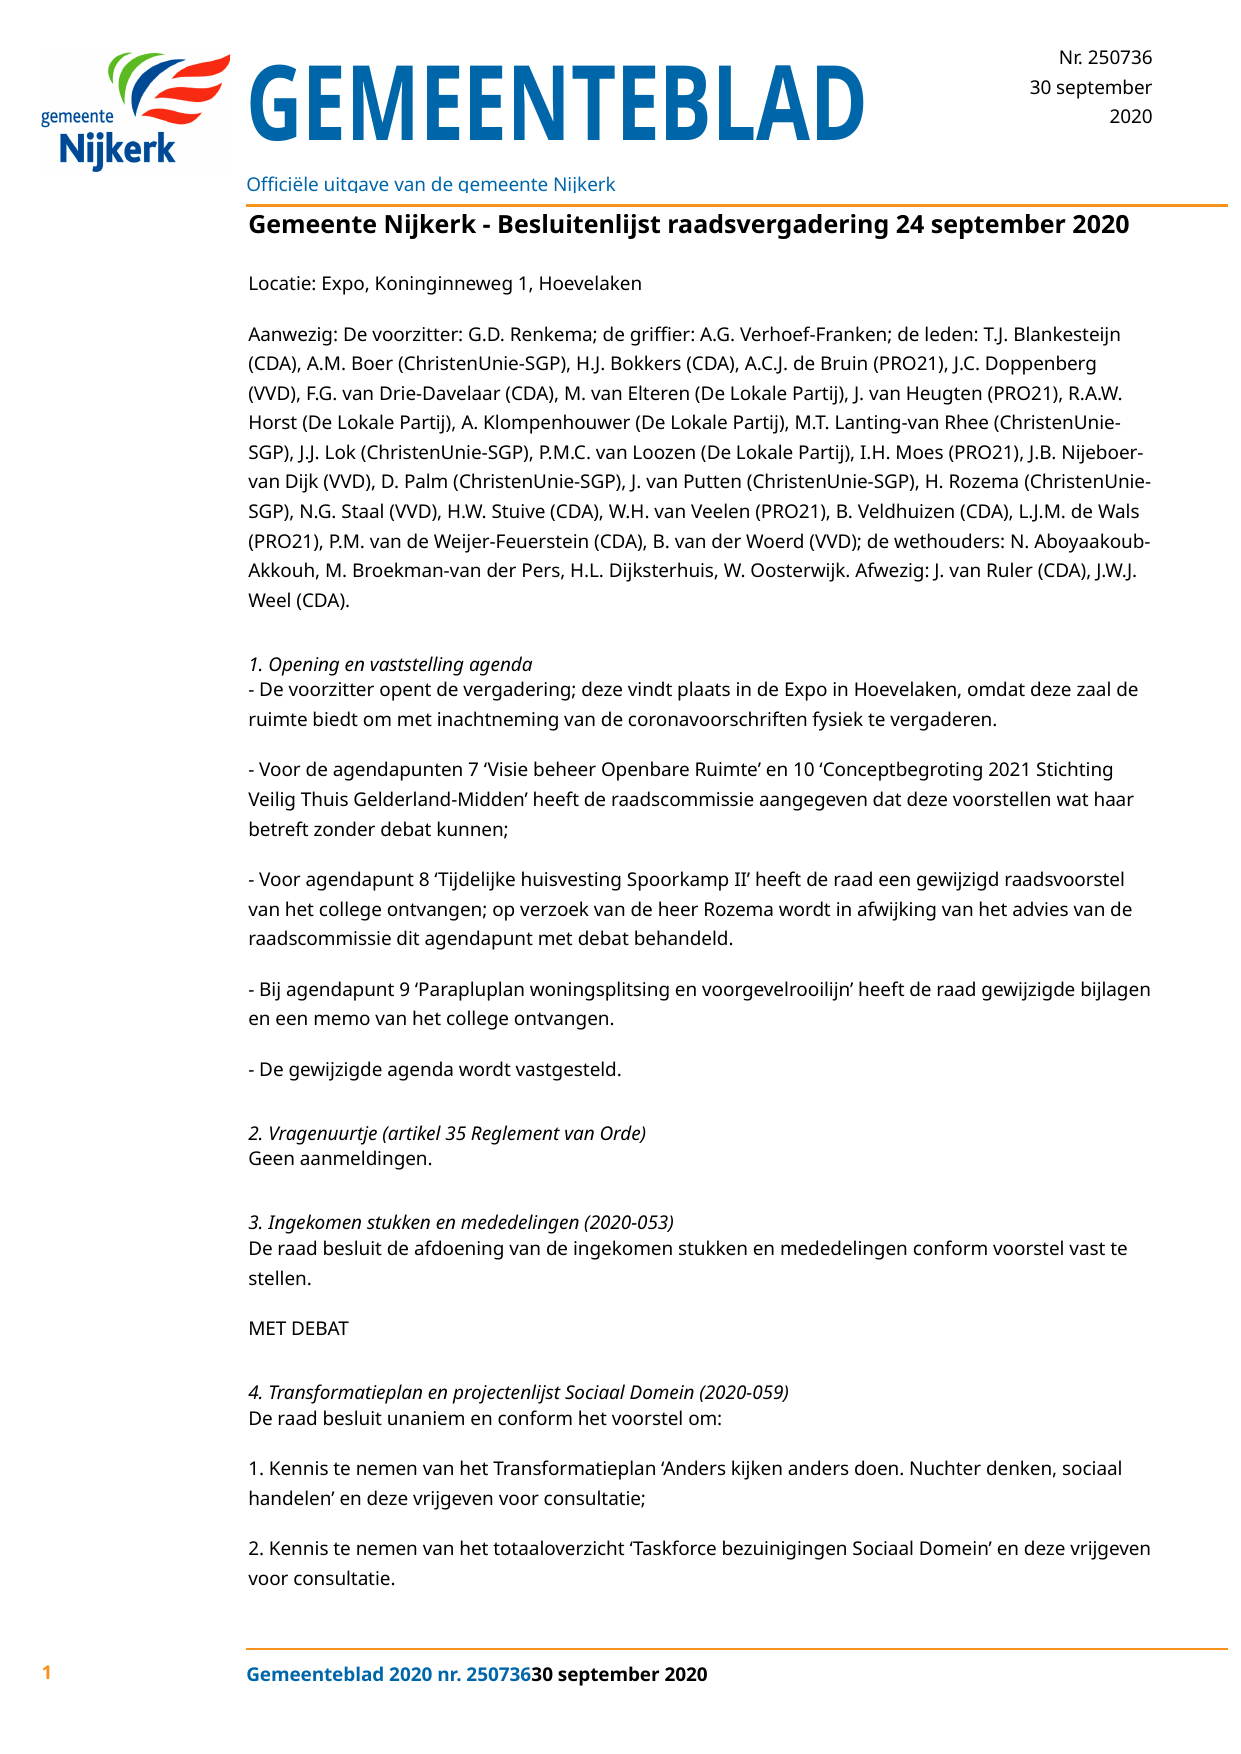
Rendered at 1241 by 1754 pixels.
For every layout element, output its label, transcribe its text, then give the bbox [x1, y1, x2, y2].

text 2. Vragenuurtje (artikel 35 Reglement van Orde) [248, 1120, 1152, 1146]
text 1. Kennis te nemen van het Transformatieplan ‘Anders kijken anders doen. Nuchter denken, sociaal handelen’ en deze vrijgeven voor consultatie; [248, 1455, 1152, 1511]
text Geen aanmeldingen. [248, 1146, 1152, 1171]
text - De voorzitter opent de vergadering; deze vindt plaats in de Expo in Hoevelaken, omdat deze zaal de ruimte biedt om met inachtneming van de coronavoorschriften fysiek te vergaderen. [248, 677, 1152, 732]
text 3. Ingekomen stukken en mededelingen (2020-053) [248, 1209, 1152, 1235]
text Gemeente Nijkerk - Besluitenlijst raadsvergadering 24 september 2020 [248, 207, 1152, 241]
text Locatie: Expo, Koninginneweg 1, Hoevelaken [248, 270, 1152, 296]
text - De gewijzigde agenda wordt vastgesteld. [248, 1056, 1152, 1082]
picture [41, 47, 231, 172]
text MET DEBAT [248, 1315, 1152, 1341]
text De raad besluit unaniem en conform het voorstel om: [248, 1405, 1152, 1431]
text Aanwezig: De voorzitter: G.D. Renkema; de griffier: A.G. Verhoef-Franken; de leden: T.J. Blankesteijn (CDA), A.M. Boer (ChristenUnie-SGP), H.J. Bokkers (CDA), A.C.J. de Bruin (PRO21), J.C. Doppenberg (VVD), F.G. van Drie-Davelaar (CDA), M. van Elteren (De Lokale Partij), J. van Heugten (PRO21), R.A.W. Horst (De Lokale Partij), A. Klompenhouwer (De Lokale Partij), M.T. Lanting-van Rhee (ChristenUnie-SGP), J.J. Lok (ChristenUnie-SGP), P.M.C. van Loozen (De Lokale Partij), I.H. Moes (PRO21), J.B. Nijeboer-van Dijk (VVD), D. Palm (ChristenUnie-SGP), J. van Putten (ChristenUnie-SGP), H. Rozema (ChristenUnie-SGP), N.G. Staal (VVD), H.W. Stuive (CDA), W.H. van Veelen (PRO21), B. Veldhuizen (CDA), L.J.M. de Wals (PRO21), P.M. van de Weijer-Feuerstein (CDA), B. van der Woerd (VVD); de wethouders: N. Aboyaakoub-Akkouh, M. Broekman-van der Pers, H.L. Dijksterhuis, W. Oosterwijk. Afwezig: J. van Ruler (CDA), J.W.J. Weel (CDA). [248, 321, 1152, 613]
text - Voor de agendapunten 7 ‘Visie beheer Openbare Ruimte’ en 10 ‘Conceptbegroting 2021 Stichting Veilig Thuis Gelderland-Midden’ heeft de raadscommissie aangegeven dat deze voorstellen wat haar betreft zonder debat kunnen; [248, 757, 1152, 842]
text 2. Kennis te nemen van het totaaloverzicht ‘Taskforce bezuinigingen Sociaal Domein’ en deze vrijgeven voor consultatie. [248, 1535, 1152, 1591]
text - Bij agendapunt 9 ‘Parapluplan woningsplitsing en voorgevelrooilijn’ heeft de raad gewijzigde bijlagen en een memo van het college ontvangen. [248, 976, 1152, 1031]
text De raad besluit de afdoening van de ingekomen stukken en mededelingen conform voorstel vast te stellen. [248, 1235, 1152, 1291]
text 1. Opening en vaststelling agenda [248, 651, 1152, 677]
text 4. Transformatieplan en projectenlijst Sociaal Domein (2020-059) [248, 1379, 1152, 1405]
text - Voor agendapunt 8 ‘Tijdelijke huisvesting Spoorkamp II’ heeft de raad een gewijzigd raadsvoorstel van het college ontvangen; op verzoek van de heer Rozema wordt in afwijking van het advies van de raadscommissie dit agendapunt met debat behandeld. [248, 866, 1152, 951]
